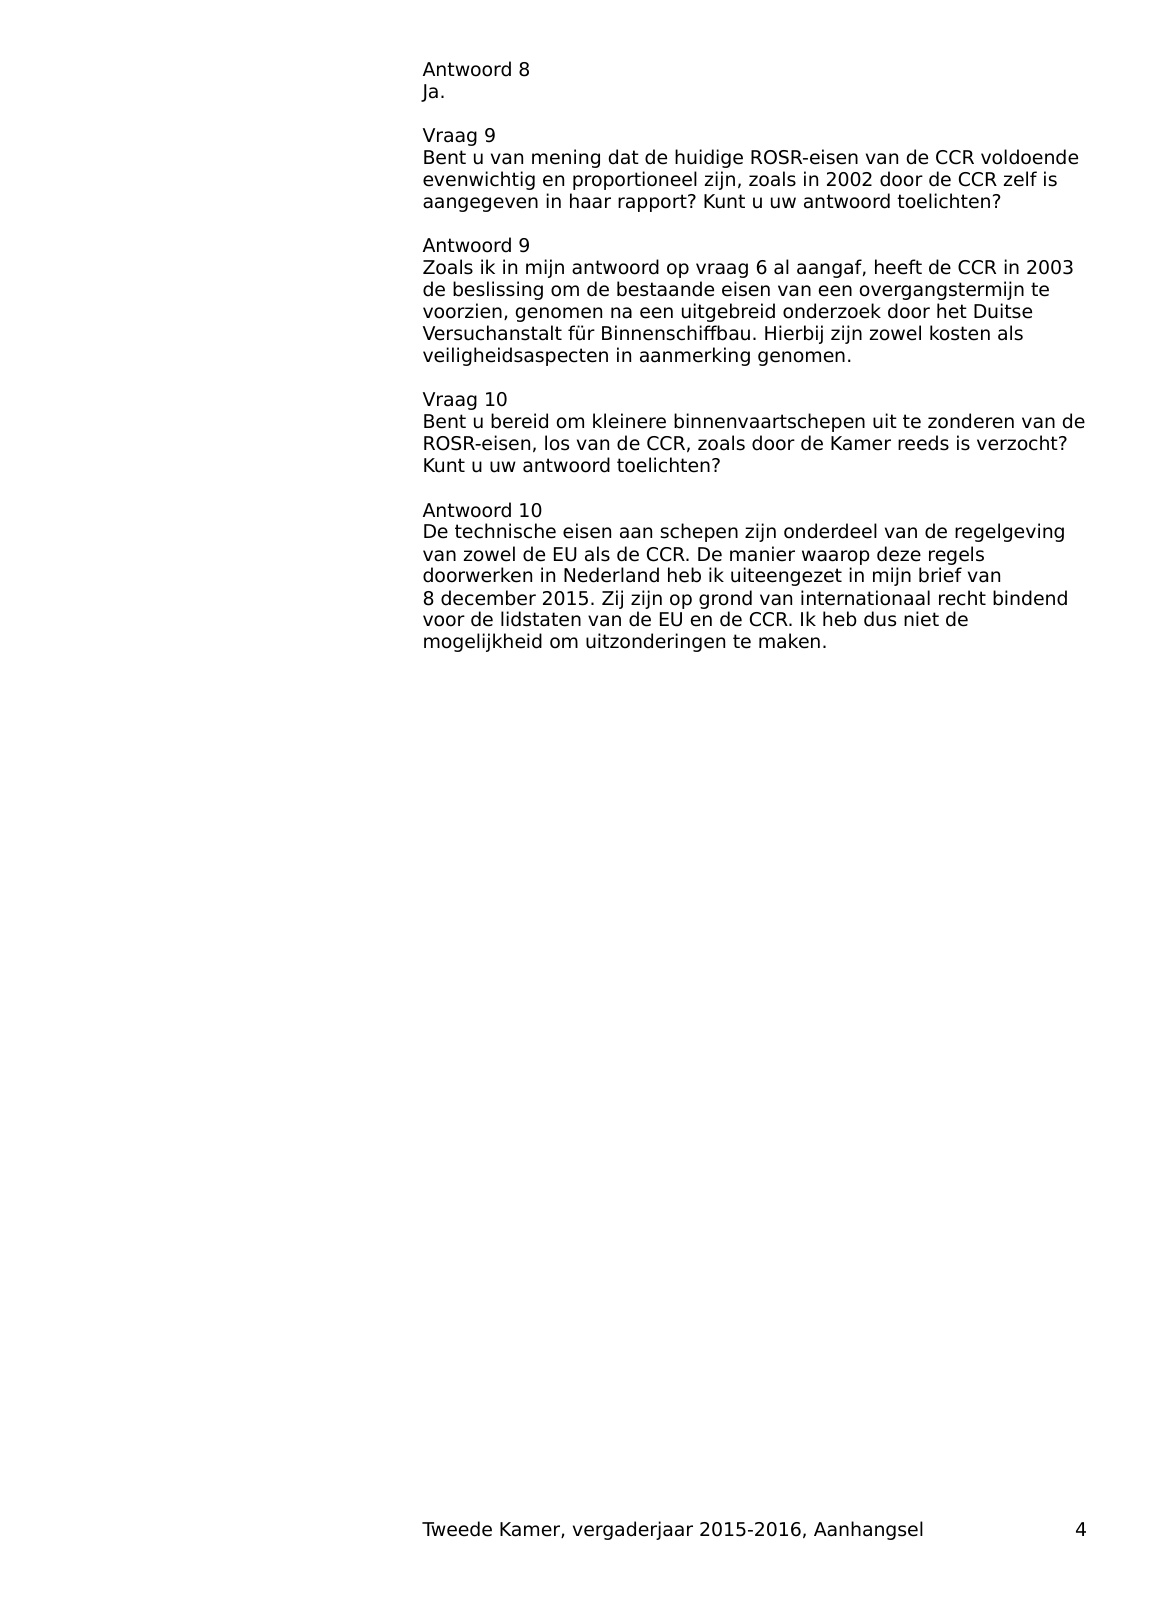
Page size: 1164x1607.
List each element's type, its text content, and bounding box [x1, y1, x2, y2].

text Antwoord 8 [422, 59, 1087, 81]
text Zoals ik in mijn antwoord op vraag 6 al aangaf, heeft de CCR in 2003 de beslissing om de bestaande eisen van een overgangstermijn te voorzien, genomen na een uitgebreid onderzoek door het Duitse Versuchanstalt für Binnenschiffbau. Hierbij zijn zowel kosten als veiligheidsaspecten in aanmerking genomen. [422, 257, 1087, 367]
text Antwoord 10 [422, 499, 1087, 521]
text Bent u van mening dat de huidige ROSR-eisen van de CCR voldoende evenwichtig en proportioneel zijn, zoals in 2002 door de CCR zelf is aangegeven in haar rapport? Kunt u uw antwoord toelichten? [422, 147, 1087, 213]
text Vraag 10 [422, 389, 1087, 411]
text De technische eisen aan schepen zijn onderdeel van de regelgeving van zowel de EU als de CCR. De manier waarop deze regels doorwerken in Nederland heb ik uiteengezet in mijn brief van 8 december 2015. Zij zijn op grond van internationaal recht bindend voor de lidstaten van de EU en de CCR. Ik heb dus niet de mogelijkheid om uitzonderingen te maken. [422, 521, 1087, 653]
text Antwoord 9 [422, 235, 1087, 257]
text Vraag 9 [422, 125, 1087, 147]
text Ja. [422, 81, 1087, 103]
text Bent u bereid om kleinere binnenvaartschepen uit te zonderen van de ROSR-eisen, los van de CCR, zoals door de Kamer reeds is verzocht? Kunt u uw antwoord toelichten? [422, 411, 1087, 477]
